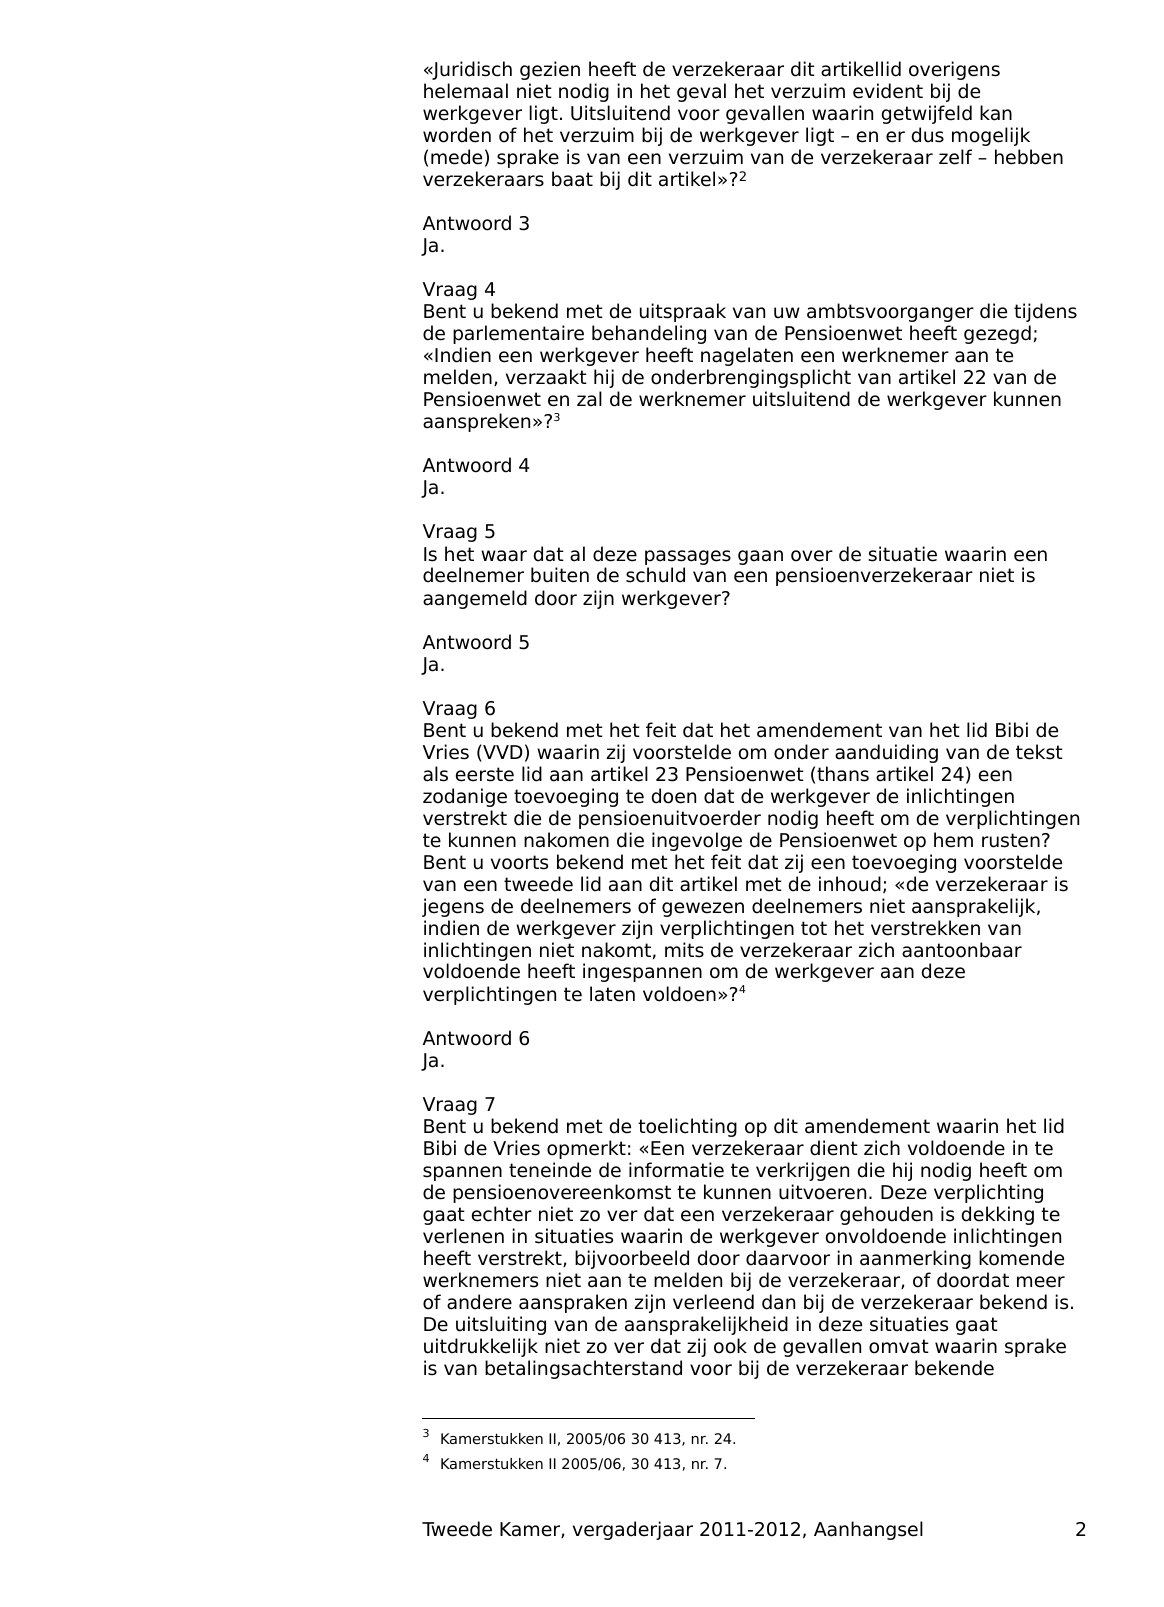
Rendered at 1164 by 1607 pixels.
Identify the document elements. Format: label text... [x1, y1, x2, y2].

text «Juridisch gezien heeft de verzekeraar dit artikellid overigens helemaal niet nodig in het geval het verzuim evident bij de werkgever ligt. Uitsluitend voor gevallen waarin getwijfeld kan worden of het verzuim bij de werkgever ligt – en er dus mogelijk (mede) sprake is van een verzuim van de verzekeraar zelf – hebben verzekeraars baat bij dit artikel»?2 [422, 59, 1087, 191]
text Is het waar dat al deze passages gaan over de situatie waarin een deelnemer buiten de schuld van een pensioenverzekeraar niet is aangemeld door zijn werkgever? [422, 543, 1087, 609]
text Bent u bekend met de uitspraak van uw ambtsvoorganger die tijdens de parlementaire behandeling van de Pensioenwet heeft gezegd; «Indien een werkgever heeft nagelaten een werknemer aan te melden, verzaakt hij de onderbrengingsplicht van artikel 22 van de Pensioenwet en zal de werknemer uitsluitend de werkgever kunnen aanspreken»? [422, 301, 1087, 433]
text Kamerstukken II 2005/06, 30 413, nr. 7. [422, 1452, 1087, 1474]
text Antwoord 3 [422, 213, 1087, 235]
text Bent u bekend met het feit dat het amendement van het lid Bibi de Vries (VVD) waarin zij voorstelde om onder aanduiding van de tekst als eerste lid aan artikel 23 Pensioenwet (thans artikel 24) een zodanige toevoeging te doen dat de werkgever de inlichtingen verstrekt die de pensioenuitvoerder nodig heeft om de verplichtingen te kunnen nakomen die ingevolge de Pensioenwet op hem rusten? Bent u voorts bekend met het feit dat zij een toevoeging voorstelde van een tweede lid aan dit artikel met de inhoud; «de verzekeraar is jegens de deelnemers of gewezen deelnemers niet aansprakelijk, indien de werkgever zijn verplichtingen tot het verstrekken van inlichtingen niet nakomt, mits de verzekeraar zich aantoonbaar voldoende heeft ingespannen om de werkgever aan deze verplichtingen te laten voldoen»? [422, 720, 1087, 1005]
text Vraag 6 [422, 698, 1087, 720]
text Ja. [422, 235, 1087, 257]
text Vraag 7 [422, 1094, 1087, 1116]
text Bent u bekend met de toelichting op dit amendement waarin het lid Bibi de Vries opmerkt: «Een verzekeraar dient zich voldoende in te spannen teneinde de informatie te verkrijgen die hij nodig heeft om de pensioenovereenkomst te kunnen uitvoeren. Deze verplichting gaat echter niet zo ver dat een verzekeraar gehouden is dekking te verlenen in situaties waarin de werkgever onvoldoende inlichtingen heeft verstrekt, bijvoorbeeld door daarvoor in aanmerking komende werknemers niet aan te melden bij de verzekeraar, of doordat meer of andere aanspraken zijn verleend dan bij de verzekeraar bekend is. De uitsluiting van de aansprakelijkheid in deze situaties gaat uitdrukkelijk niet zo ver dat zij ook de gevallen omvat waarin sprake is van betalingsachterstand voor bij de verzekeraar bekende [422, 1116, 1087, 1379]
text Ja. [422, 653, 1087, 676]
text Vraag 5 [422, 521, 1087, 543]
text Ja. [422, 477, 1087, 499]
text Kamerstukken II, 2005/06 30 413, nr. 24. [422, 1427, 1087, 1449]
text Antwoord 5 [422, 632, 1087, 653]
text Ja. [422, 1049, 1087, 1072]
text Vraag 4 [422, 279, 1087, 301]
text Antwoord 6 [422, 1028, 1087, 1049]
text Antwoord 4 [422, 455, 1087, 477]
